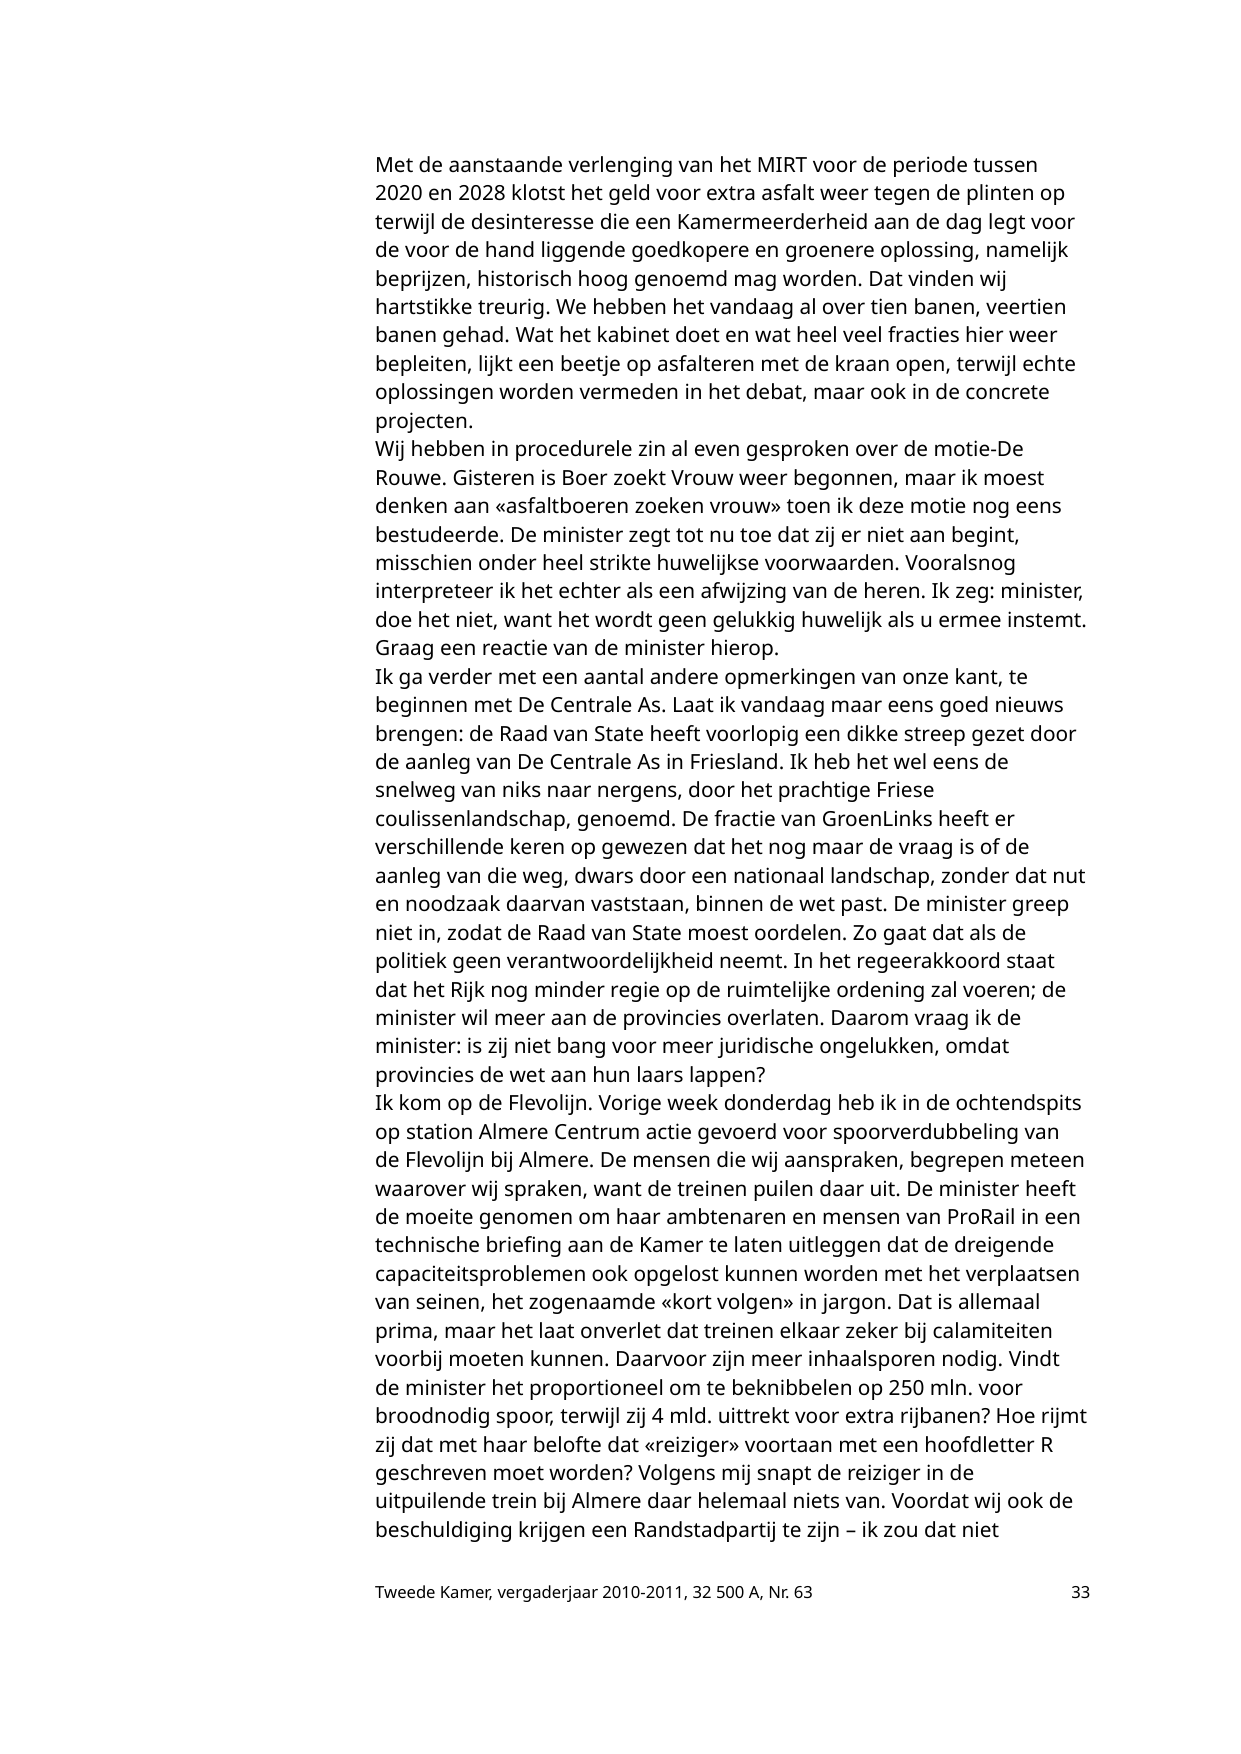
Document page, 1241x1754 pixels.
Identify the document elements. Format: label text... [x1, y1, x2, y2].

text Wij hebben in procedurele zin al even gesproken over de motie-De Rouwe. Gisteren is Boer zoekt Vrouw weer begonnen, maar ik moest denken aan «asfaltboeren zoeken vrouw» toen ik deze motie nog eens bestudeerde. De minister zegt tot nu toe dat zij er niet aan begint, misschien onder heel strikte huwelijkse voorwaarden. Vooralsnog interpreteer ik het echter als een afwijzing van de heren. Ik zeg: minister, doe het niet, want het wordt geen gelukkig huwelijk als u ermee instemt. Graag een reactie van de minister hierop. [375, 434, 1090, 662]
text Ik ga verder met een aantal andere opmerkingen van onze kant, te beginnen met De Centrale As. Laat ik vandaag maar eens goed nieuws brengen: de Raad van State heeft voorlopig een dikke streep gezet door de aanleg van De Centrale As in Friesland. Ik heb het wel eens de snelweg van niks naar nergens, door het prachtige Friese coulissenlandschap, genoemd. De fractie van GroenLinks heeft er verschillende keren op gewezen dat het nog maar de vraag is of de aanleg van die weg, dwars door een nationaal landschap, zonder dat nut en noodzaak daarvan vaststaan, binnen de wet past. De minister greep niet in, zodat de Raad van State moest oordelen. Zo gaat dat als de politiek geen verantwoordelijkheid neemt. In het regeerakkoord staat dat het Rijk nog minder regie op de ruimtelijke ordening zal voeren; de minister wil meer aan de provincies overlaten. Daarom vraag ik de minister: is zij niet bang voor meer juridische ongelukken, omdat provincies de wet aan hun laars lappen? [375, 662, 1090, 1088]
text Ik kom op de Flevolijn. Vorige week donderdag heb ik in de ochtendspits op station Almere Centrum actie gevoerd voor spoorverdubbeling van de Flevolijn bij Almere. De mensen die wij aanspraken, begrepen meteen waarover wij spraken, want de treinen puilen daar uit. De minister heeft de moeite genomen om haar ambtenaren en mensen van ProRail in een technische briefing aan de Kamer te laten uitleggen dat de dreigende capaciteitsproblemen ook opgelost kunnen worden met het verplaatsen van seinen, het zogenaamde «kort volgen» in jargon. Dat is allemaal prima, maar het laat onverlet dat treinen elkaar zeker bij calamiteiten voorbij moeten kunnen. Daarvoor zijn meer inhaalsporen nodig. Vindt de minister het proportioneel om te beknibbelen op 250 mln. voor broodnodig spoor, terwijl zij 4 mld. uittrekt voor extra rijbanen? Hoe rijmt zij dat met haar belofte dat «reiziger» voortaan met een hoofdletter R geschreven moet worden? Volgens mij snapt de reiziger in de uitpuilende trein bij Almere daar helemaal niets van. Voordat wij ook de beschuldiging krijgen een Randstadpartij te zijn – ik zou dat niet [375, 1088, 1090, 1543]
text Met de aanstaande verlenging van het MIRT voor de periode tussen 2020 en 2028 klotst het geld voor extra asfalt weer tegen de plinten op terwijl de desinteresse die een Kamermeerderheid aan de dag legt voor de voor de hand liggende goedkopere en groenere oplossing, namelijk beprijzen, historisch hoog genoemd mag worden. Dat vinden wij hartstikke treurig. We hebben het vandaag al over tien banen, veertien banen gehad. Wat het kabinet doet en wat heel veel fracties hier weer bepleiten, lijkt een beetje op asfalteren met de kraan open, terwijl echte oplossingen worden vermeden in het debat, maar ook in de concrete projecten. [375, 150, 1090, 434]
